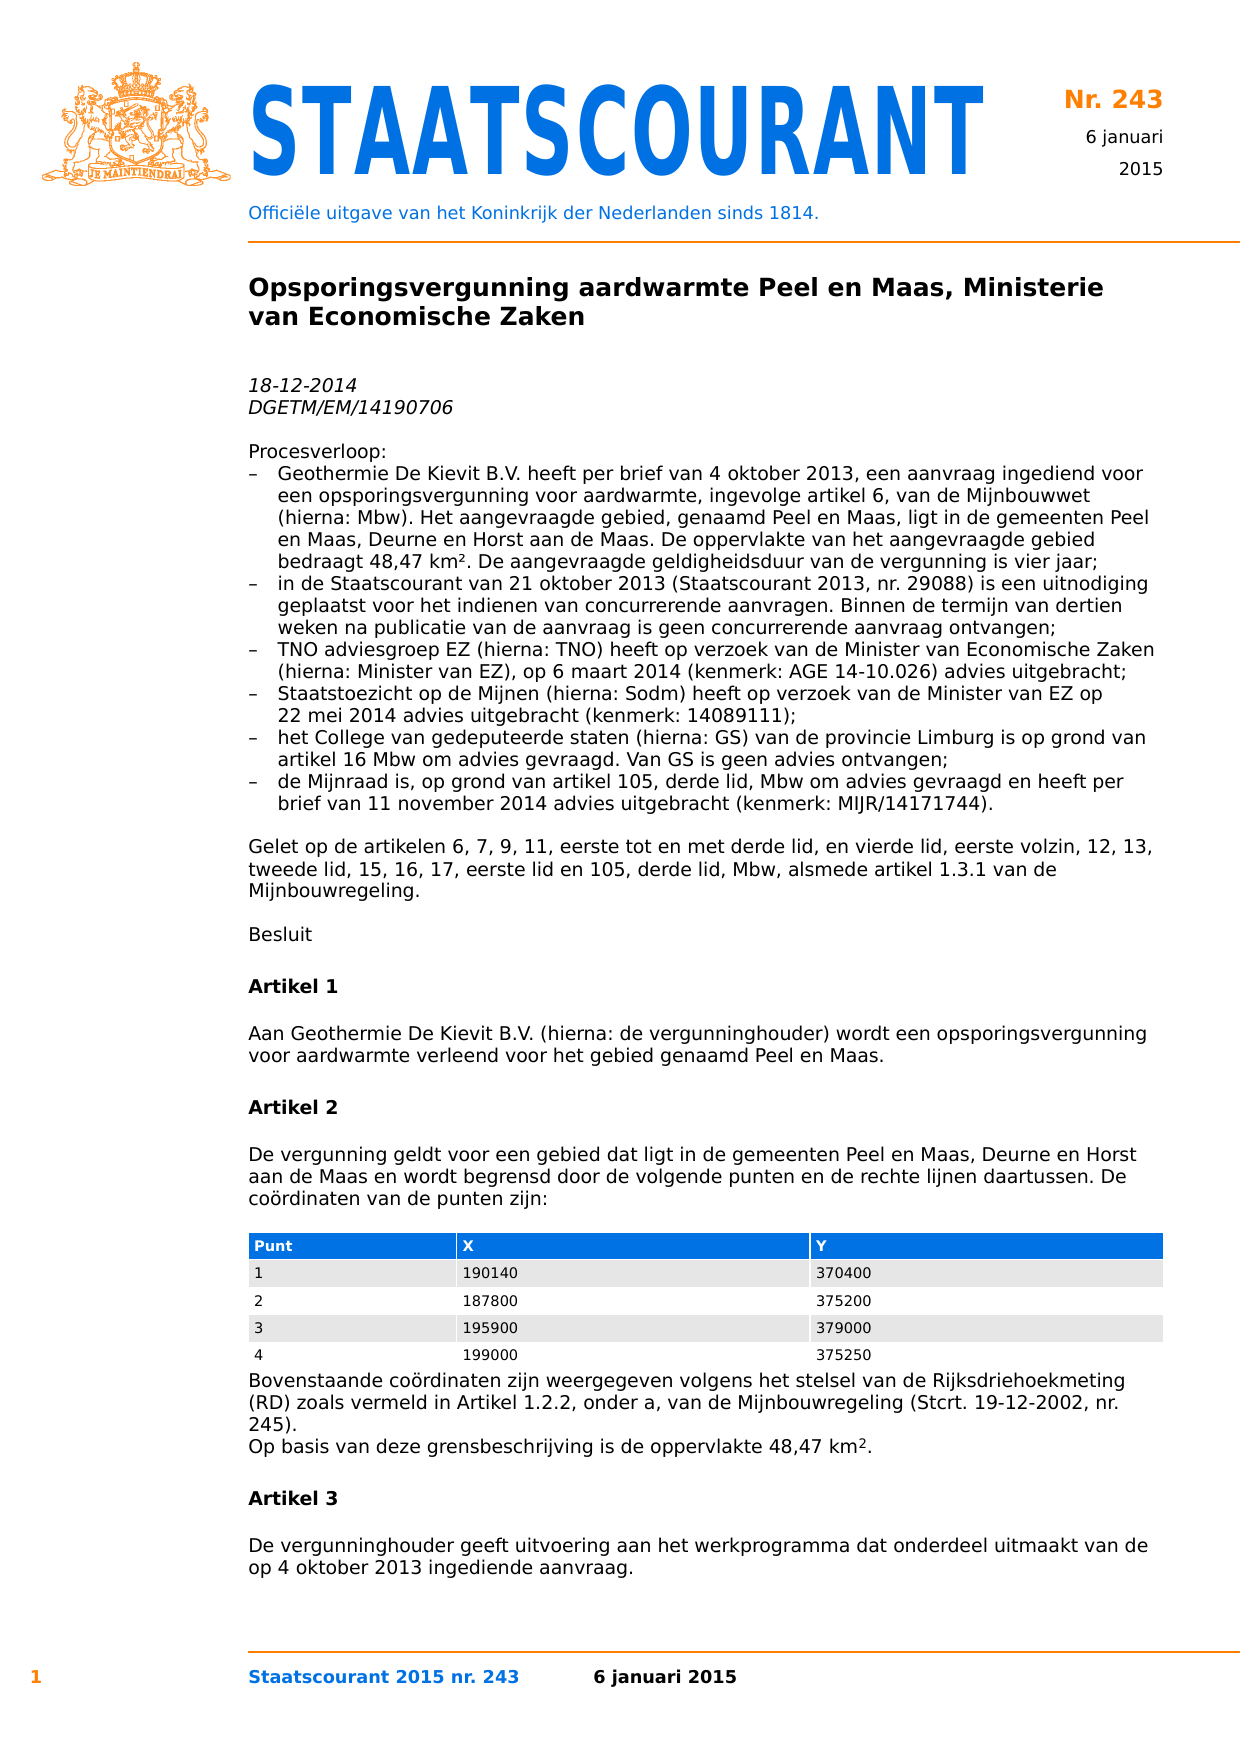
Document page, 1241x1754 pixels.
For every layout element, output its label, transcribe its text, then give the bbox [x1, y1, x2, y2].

table_cell 190140 [457, 1260, 809, 1287]
table_cell 2 [249, 1288, 456, 1314]
table_cell 187800 [457, 1288, 809, 1314]
text De vergunninghouder geeft uitvoering aan het werkprogramma dat onderdeel uitmaakt van de op 4 oktober 2013 ingediende aanvraag. [248, 1535, 1163, 1579]
table_cell 1 [249, 1260, 456, 1287]
subtitle Artikel 1 [248, 976, 1163, 998]
table_cell 195900 [457, 1315, 809, 1342]
table_header Punt [249, 1233, 456, 1259]
text – Staatstoezicht op de Mijnen (hierna: Sodm) heeft op verzoek van de Minister van EZ op 22 mei 2014 advies uitgebracht (kenmerk: 14089111); [248, 683, 1163, 727]
subtitle Artikel 2 [248, 1097, 1163, 1119]
text – Geothermie De Kievit B.V. heeft per brief van 4 oktober 2013, een aanvraag ingediend voor een opsporingsvergunning voor aardwarmte, ingevolge artikel 6, van de Mijnbouwwet (hierna: Mbw). Het aangevraagde gebied, genaamd Peel en Maas, ligt in de gemeenten Peel en Maas, Deurne en Horst aan de Maas. De oppervlakte van het aangevraagde gebied bedraagt 48,47 km². De aangevraagde geldigheidsduur van de vergunning is vier jaar; [248, 463, 1163, 573]
table_cell 199000 [457, 1343, 809, 1369]
text – de Mijnraad is, op grond van artikel 105, derde lid, Mbw om advies gevraagd en heeft per brief van 11 november 2014 advies uitgebracht (kenmerk: MIJR/14171744). [248, 771, 1163, 814]
picture [41, 62, 231, 186]
table_header STAATSCOURANT [248, 62, 998, 203]
table_cell Officiële uitgave van het Koninkrijk der Nederlanden sinds 1814. [248, 203, 1240, 241]
table_cell 375200 [811, 1288, 1163, 1314]
text Gelet op de artikelen 6, 7, 9, 11, eerste tot en met derde lid, en vierde lid, eerste volzin, 12, 13, tweede lid, 15, 16, 17, eerste lid en 105, derde lid, Mbw, alsmede artikel 1.3.1 van de Mijnbouwregeling. [248, 836, 1163, 902]
text DGETM/EM/14190706 [248, 397, 1163, 419]
text Op basis van deze grensbeschrijving is de oppervlakte 48,47 km2. [248, 1436, 1163, 1458]
text – TNO adviesgroep EZ (hierna: TNO) heeft op verzoek van de Minister van Economische Zaken (hierna: Minister van EZ), op 6 maart 2014 (kenmerk: AGE 14-10.026) advies uitgebracht; [248, 639, 1163, 683]
table_cell 3 [249, 1315, 456, 1342]
table_header X [457, 1233, 809, 1259]
subtitle Artikel 3 [248, 1488, 1163, 1510]
table_header Nr. 243 [998, 62, 1240, 121]
text Bovenstaande coördinaten zijn weergegeven volgens het stelsel van de Rijksdriehoekmeting (RD) zoals vermeld in Artikel 1.2.2, onder a, van de Mijnbouwregeling (Stcrt. 19-12-2002, nr. 245). [248, 1370, 1163, 1436]
text 18-12-2014 [248, 375, 1163, 397]
text – in de Staatscourant van 21 oktober 2013 (Staatscourant 2013, nr. 29088) is een uitnodiging geplaatst voor het indienen van concurrerende aanvragen. Binnen de termijn van dertien weken na publicatie van de aanvraag is geen concurrerende aanvraag ontvangen; [248, 573, 1163, 639]
text De vergunning geldt voor een gebied dat ligt in de gemeenten Peel en Maas, Deurne en Horst aan de Maas en wordt begrensd door de volgende punten en de rechte lijnen daartussen. De coördinaten van de punten zijn: [248, 1144, 1163, 1210]
text Besluit [248, 924, 1163, 946]
table_cell 6 januari [998, 121, 1240, 153]
text Procesverloop: [248, 441, 1163, 463]
text Aan Geothermie De Kievit B.V. (hierna: de vergunninghouder) wordt een opsporingsvergunning voor aardwarmte verleend voor het gebied genaamd Peel en Maas. [248, 1023, 1163, 1067]
table_cell 370400 [811, 1260, 1163, 1287]
table_cell 2015 [998, 153, 1240, 203]
text – het College van gedeputeerde staten (hierna: GS) van de provincie Limburg is op grond van artikel 16 Mbw om advies gevraagd. Van GS is geen advies ontvangen; [248, 727, 1163, 771]
table_header Y [811, 1233, 1163, 1259]
table_cell 4 [249, 1343, 456, 1369]
table_header [25, 62, 248, 241]
table_cell 375250 [811, 1343, 1163, 1369]
subtitle Opsporingsvergunning aardwarmte Peel en Maas, Ministerie van Economische Zaken [248, 273, 1163, 331]
table_cell 379000 [811, 1315, 1163, 1342]
